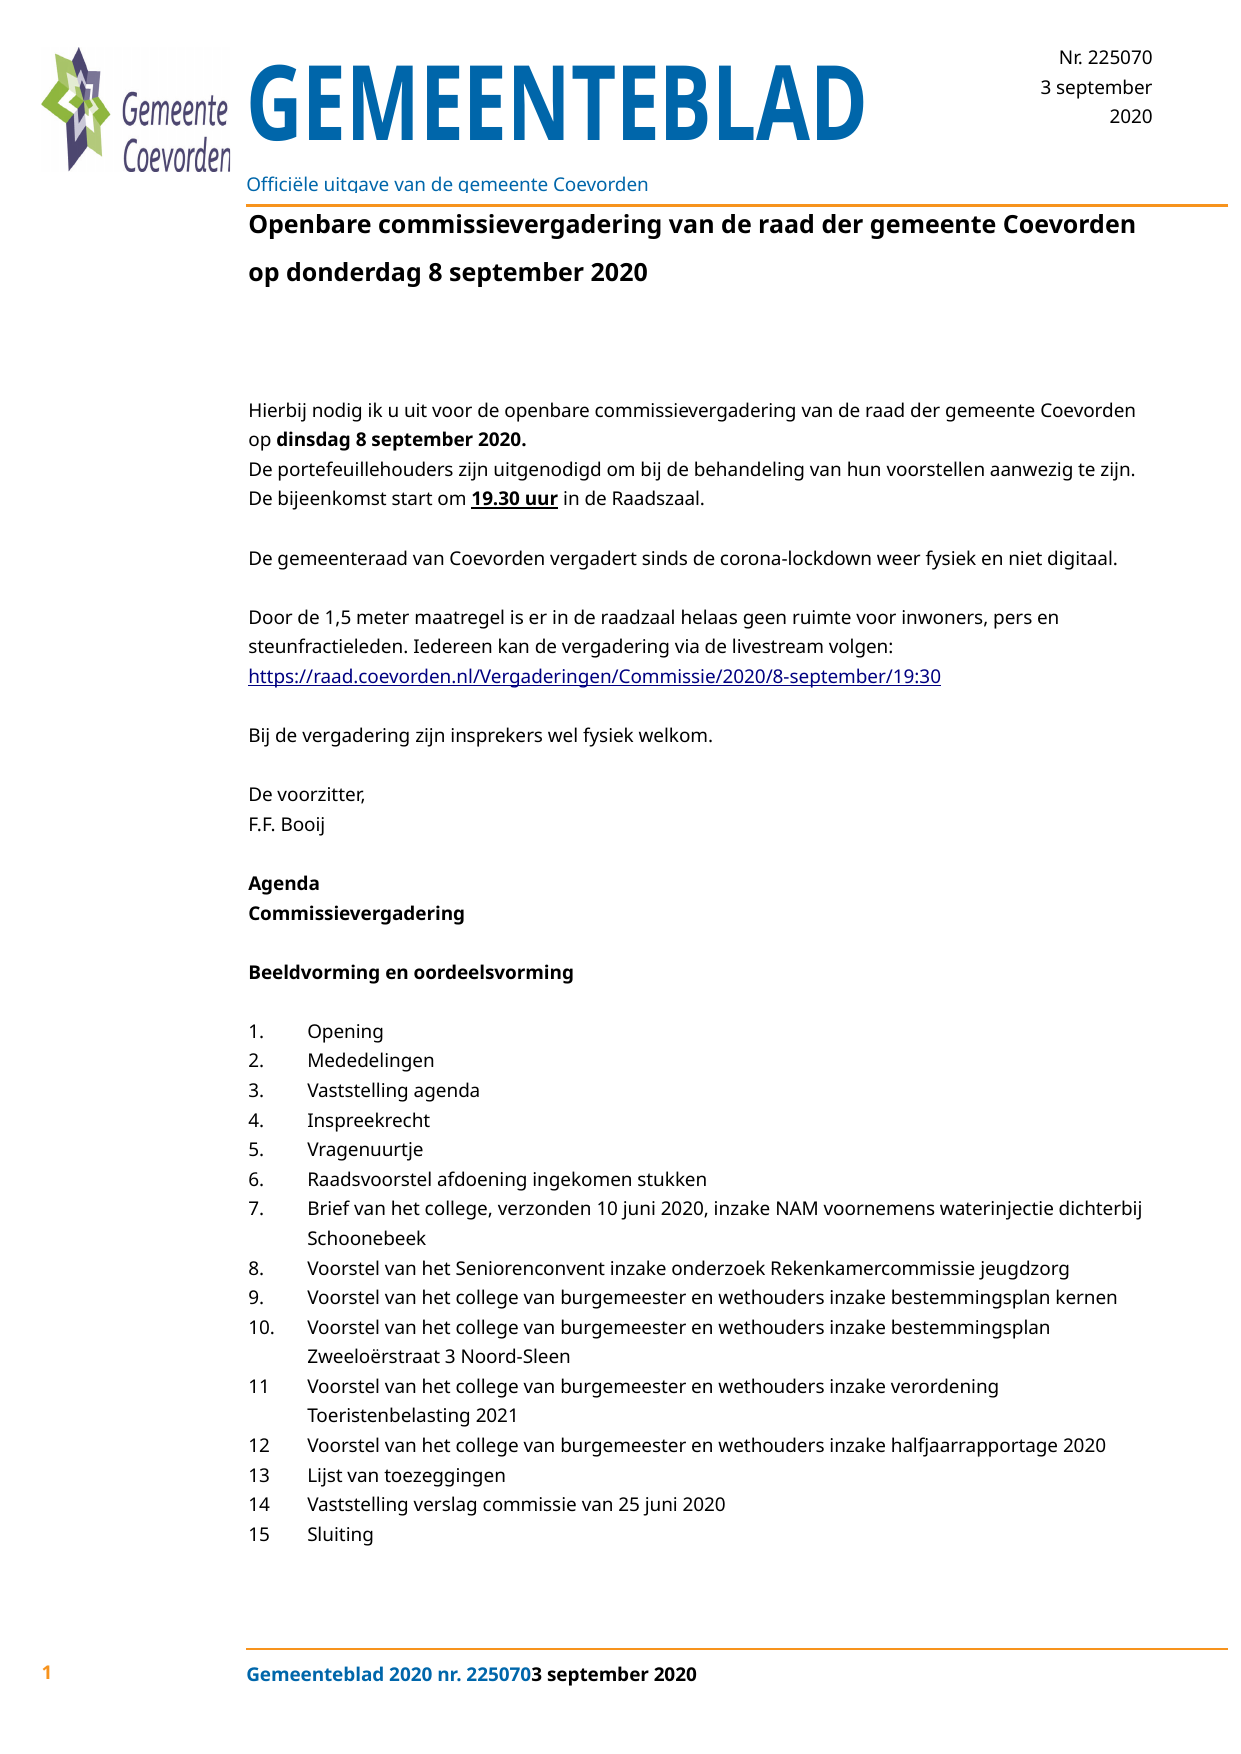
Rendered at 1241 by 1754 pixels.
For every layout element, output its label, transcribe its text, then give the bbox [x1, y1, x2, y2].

list Voorstel van het college van burgemeester en wethouders inzake verordening Toeristenbelasting 2021 [248, 1373, 1152, 1428]
list Opening [248, 1018, 1152, 1044]
list Brief van het college, verzonden 10 juni 2020, inzake NAM voornemens waterinjectie dichterbij Schoonebeek [248, 1196, 1152, 1251]
text De portefeuillehouders zijn uitgenodigd om bij de behandeling van hun voorstellen aanwezig te zijn. De bijeenkomst start om 19.30 uur in de Raadszaal. [248, 456, 1152, 511]
text Hierbij nodig ik u uit voor de openbare commissievergadering van de raad der gemeente Coevorden op dinsdag 8 september 2020. [248, 397, 1152, 452]
picture [41, 47, 231, 172]
text De gemeenteraad van Coevorden vergadert sinds de corona-lockdown weer fysiek en niet digitaal. [248, 545, 1152, 570]
list Vaststelling verslag commissie van 25 juni 2020 [248, 1491, 1152, 1517]
text Door de 1,5 meter maatregel is er in de raadzaal helaas geen ruimte voor inwoners, pers en steunfractieleden. Iedereen kan de vergadering via de livestream volgen: [248, 604, 1152, 659]
list Vaststelling agenda [248, 1077, 1152, 1103]
list Voorstel van het Seniorenconvent inzake onderzoek Rekenkamercommissie jeugdzorg [248, 1255, 1152, 1280]
list Inspreekrecht [248, 1107, 1152, 1132]
text De voorzitter, [248, 781, 1152, 807]
list Sluiting [248, 1521, 1152, 1547]
list Mededelingen [248, 1048, 1152, 1073]
list Voorstel van het college van burgemeester en wethouders inzake bestemmingsplan Zweeloërstraat 3 Noord-Sleen [248, 1314, 1152, 1369]
list Vragenuurtje [248, 1136, 1152, 1162]
text Beeldvorming en oordeelsvorming [248, 959, 1152, 984]
list Raadsvoorstel afdoening ingekomen stukken [248, 1166, 1152, 1192]
text https://raad.coevorden.nl/Vergaderingen/Commissie/2020/8-september/19:30 [248, 663, 1152, 689]
text F.F. Booij [248, 811, 1152, 837]
list Voorstel van het college van burgemeester en wethouders inzake bestemmingsplan kernen [248, 1284, 1152, 1310]
text Openbare commissievergadering van de raad der gemeente Coevorden op donderdag 8 september 2020 [248, 207, 1152, 288]
list Voorstel van het college van burgemeester en wethouders inzake halfjaarrapportage 2020 [248, 1432, 1152, 1458]
list Lijst van toezeggingen [248, 1462, 1152, 1487]
text Agenda [248, 870, 1152, 896]
text Commissievergadering [248, 900, 1152, 925]
text Bij de vergadering zijn insprekers wel fysiek welkom. [248, 722, 1152, 748]
